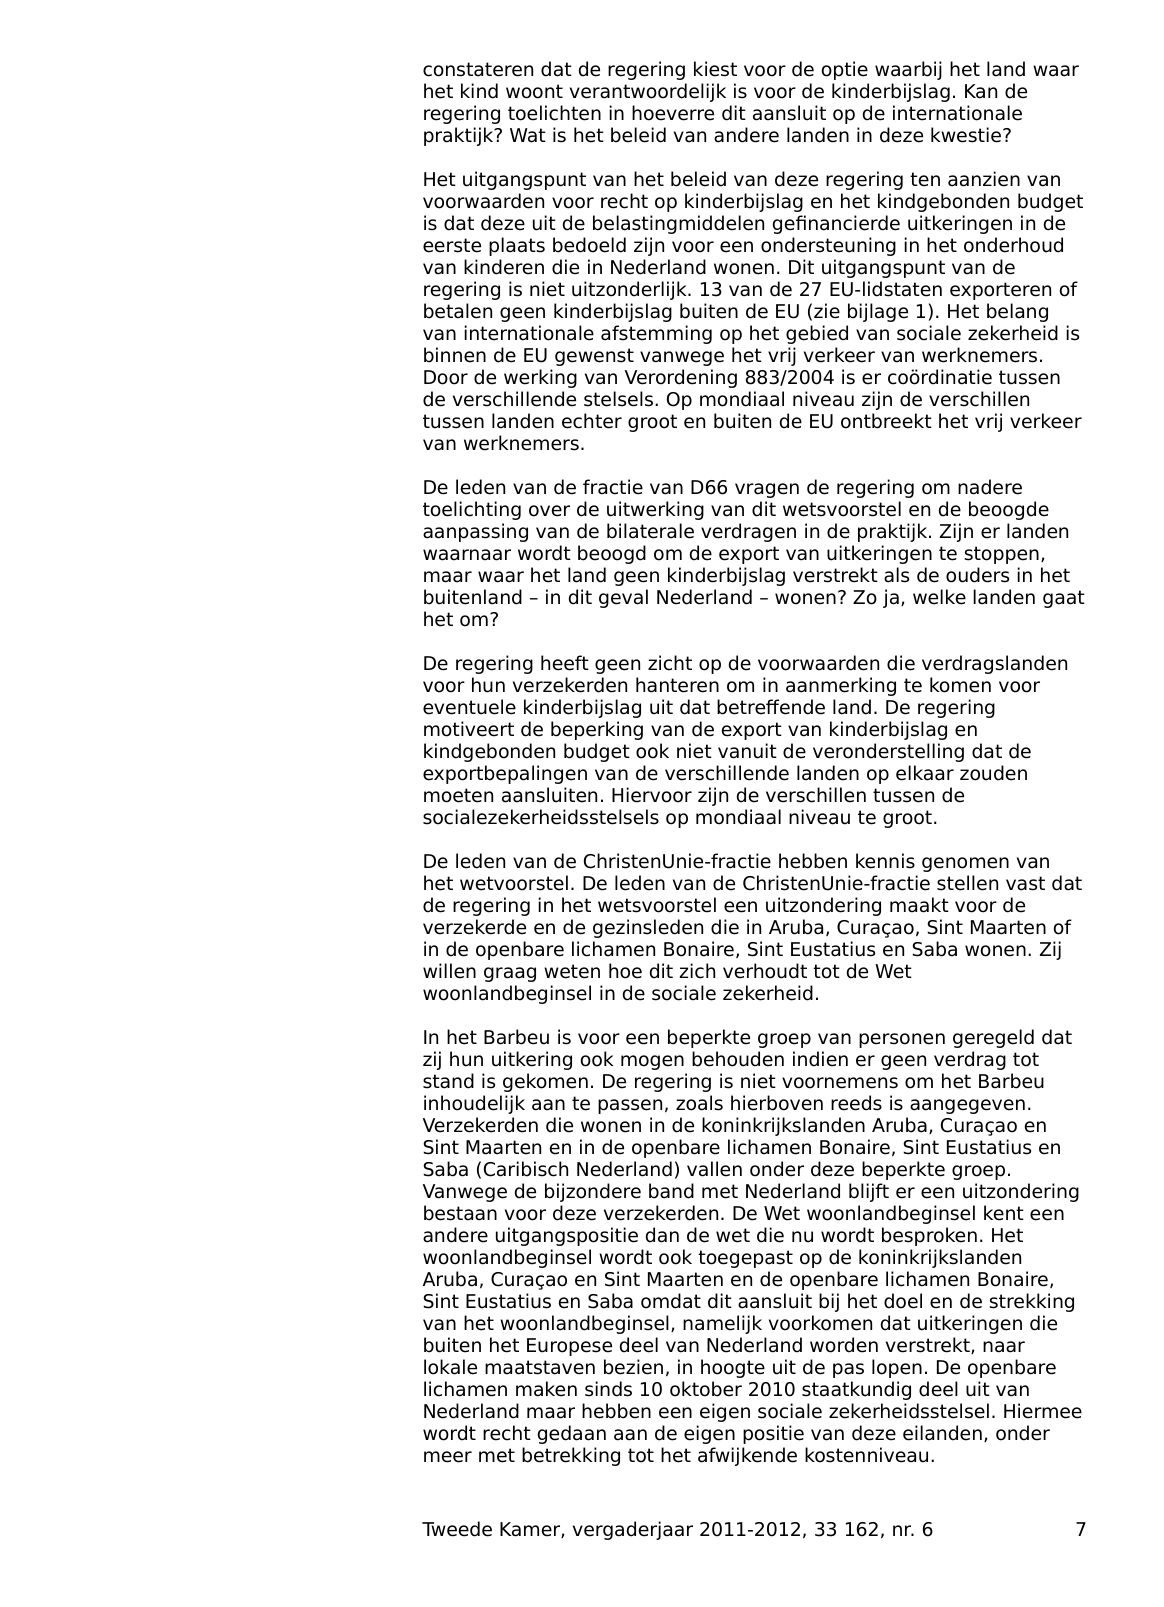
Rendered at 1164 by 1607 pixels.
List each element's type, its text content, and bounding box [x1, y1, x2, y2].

text Het uitgangspunt van het beleid van deze regering ten aanzien van voorwaarden voor recht op kinderbijslag en het kindgebonden budget is dat deze uit de belastingmiddelen gefinancierde uitkeringen in de eerste plaats bedoeld zijn voor een ondersteuning in het onderhoud van kinderen die in Nederland wonen. Dit uitgangspunt van de regering is niet uitzonderlijk. 13 van de 27 EU-lidstaten exporteren of betalen geen kinderbijslag buiten de EU (zie bijlage 1). Het belang van internationale afstemming op het gebied van sociale zekerheid is binnen de EU gewenst vanwege het vrij verkeer van werknemers. Door de werking van Verordening 883/2004 is er coördinatie tussen de verschillende stelsels. Op mondiaal niveau zijn de verschillen tussen landen echter groot en buiten de EU ontbreekt het vrij verkeer van werknemers. [422, 169, 1087, 455]
text In het Barbeu is voor een beperkte groep van personen geregeld dat zij hun uitkering ook mogen behouden indien er geen verdrag tot stand is gekomen. De regering is niet voornemens om het Barbeu inhoudelijk aan te passen, zoals hierboven reeds is aangegeven. Verzekerden die wonen in de koninkrijkslanden Aruba, Curaçao en Sint Maarten en in de openbare lichamen Bonaire, Sint Eustatius en Saba (Caribisch Nederland) vallen onder deze beperkte groep. Vanwege de bijzondere band met Nederland blijft er een uitzondering bestaan voor deze verzekerden. De Wet woonlandbeginsel kent een andere uitgangspositie dan de wet die nu wordt besproken. Het woonlandbeginsel wordt ook toegepast op de koninkrijkslanden Aruba, Curaçao en Sint Maarten en de openbare lichamen Bonaire, Sint Eustatius en Saba omdat dit aansluit bij het doel en de strekking van het woonlandbeginsel, namelijk voorkomen dat uitkeringen die buiten het Europese deel van Nederland worden verstrekt, naar lokale maatstaven bezien, in hoogte uit de pas lopen. De openbare lichamen maken sinds 10 oktober 2010 staatkundig deel uit van Nederland maar hebben een eigen sociale zekerheidsstelsel. Hiermee wordt recht gedaan aan de eigen positie van deze eilanden, onder meer met betrekking tot het afwijkende kostenniveau. [422, 1027, 1087, 1467]
text constateren dat de regering kiest voor de optie waarbij het land waar het kind woont verantwoordelijk is voor de kinderbijslag. Kan de regering toelichten in hoeverre dit aansluit op de internationale praktijk? Wat is het beleid van andere landen in deze kwestie? [422, 59, 1087, 147]
text De leden van de fractie van D66 vragen de regering om nadere toelichting over de uitwerking van dit wetsvoorstel en de beoogde aanpassing van de bilaterale verdragen in de praktijk. Zijn er landen waarnaar wordt beoogd om de export van uitkeringen te stoppen, maar waar het land geen kinderbijslag verstrekt als de ouders in het buitenland – in dit geval Nederland – wonen? Zo ja, welke landen gaat het om? [422, 477, 1087, 631]
text De leden van de ChristenUnie-fractie hebben kennis genomen van het wetvoorstel. De leden van de ChristenUnie-fractie stellen vast dat de regering in het wetsvoorstel een uitzondering maakt voor de verzekerde en de gezinsleden die in Aruba, Curaçao, Sint Maarten of in de openbare lichamen Bonaire, Sint Eustatius en Saba wonen. Zij willen graag weten hoe dit zich verhoudt tot de Wet woonlandbeginsel in de sociale zekerheid. [422, 851, 1087, 1005]
text De regering heeft geen zicht op de voorwaarden die verdragslanden voor hun verzekerden hanteren om in aanmerking te komen voor eventuele kinderbijslag uit dat betreffende land. De regering motiveert de beperking van de export van kinderbijslag en kindgebonden budget ook niet vanuit de veronderstelling dat de exportbepalingen van de verschillende landen op elkaar zouden moeten aansluiten. Hiervoor zijn de verschillen tussen de socialezekerheidsstelsels op mondiaal niveau te groot. [422, 653, 1087, 829]
